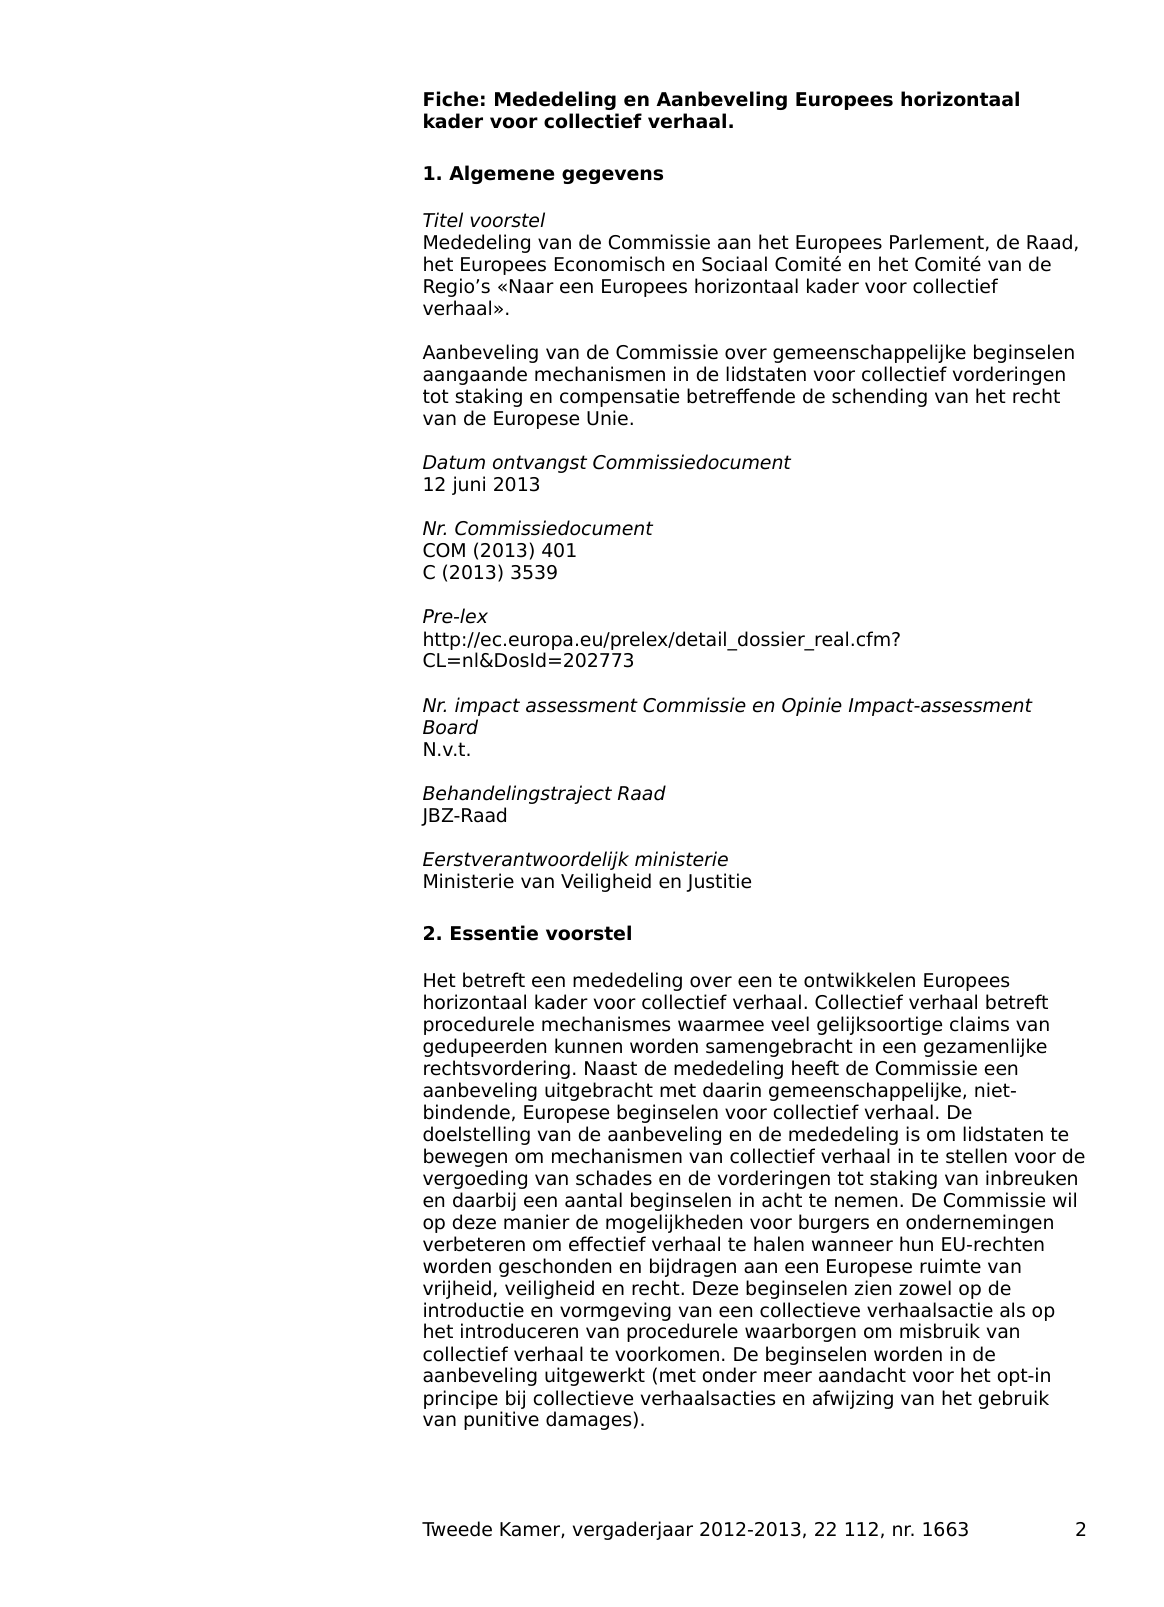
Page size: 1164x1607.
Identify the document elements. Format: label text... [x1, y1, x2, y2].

text C (2013) 3539 [422, 562, 1087, 584]
text JBZ-Raad [422, 805, 1087, 827]
text http://ec.europa.eu/prelex/detail_dossier_real.cfm?CL=nl&DosId=202773 [422, 628, 1087, 672]
subtitle 1. Algemene gegevens [422, 163, 1087, 185]
text Titel voorstel [422, 210, 1087, 232]
text Het betreft een mededeling over een te ontwikkelen Europees horizontaal kader voor collectief verhaal. Collectief verhaal betreft procedurele mechanismes waarmee veel gelijksoortige claims van gedupeerden kunnen worden samengebracht in een gezamenlijke rechtsvordering. Naast de mededeling heeft de Commissie een aanbeveling uitgebracht met daarin gemeenschappelijke, niet-bindende, Europese beginselen voor collectief verhaal. De doelstelling van de aanbeveling en de mededeling is om lidstaten te bewegen om mechanismen van collectief verhaal in te stellen voor de vergoeding van schades en de vorderingen tot staking van inbreuken en daarbij een aantal beginselen in acht te nemen. De Commissie wil op deze manier de mogelijkheden voor burgers en ondernemingen verbeteren om effectief verhaal te halen wanneer hun EU-rechten worden geschonden en bijdragen aan een Europese ruimte van vrijheid, veiligheid en recht. Deze beginselen zien zowel op de introductie en vormgeving van een collectieve verhaalsactie als op het introduceren van procedurele waarborgen om misbruik van collectief verhaal te voorkomen. De beginselen worden in de aanbeveling uitgewerkt (met onder meer aandacht voor het opt-in principe bij collectieve verhaalsacties en afwijzing van het gebruik van punitive damages). [422, 970, 1087, 1431]
text 12 juni 2013 [422, 474, 1087, 496]
text COM (2013) 401 [422, 540, 1087, 562]
text N.v.t. [422, 738, 1087, 761]
subtitle Fiche: Mededeling en Aanbeveling Europees horizontaal kader voor collectief verhaal. [422, 89, 1087, 133]
text Pre-lex [422, 606, 1087, 628]
text Aanbeveling van de Commissie over gemeenschappelijke beginselen aangaande mechanismen in de lidstaten voor collectief vorderingen tot staking en compensatie betreffende de schending van het recht van de Europese Unie. [422, 342, 1087, 430]
text Datum ontvangst Commissiedocument [422, 452, 1087, 474]
text Mededeling van de Commissie aan het Europees Parlement, de Raad, het Europees Economisch en Sociaal Comité en het Comité van de Regio’s «Naar een Europees horizontaal kader voor collectief verhaal». [422, 232, 1087, 320]
text Nr. Commissiedocument [422, 518, 1087, 540]
subtitle 2. Essentie voorstel [422, 923, 1087, 945]
text Behandelingstraject Raad [422, 783, 1087, 805]
text Nr. impact assessment Commissie en Opinie Impact-assessment Board [422, 694, 1087, 738]
text Ministerie van Veiligheid en Justitie [422, 871, 1087, 893]
text Eerstverantwoordelijk ministerie [422, 849, 1087, 871]
